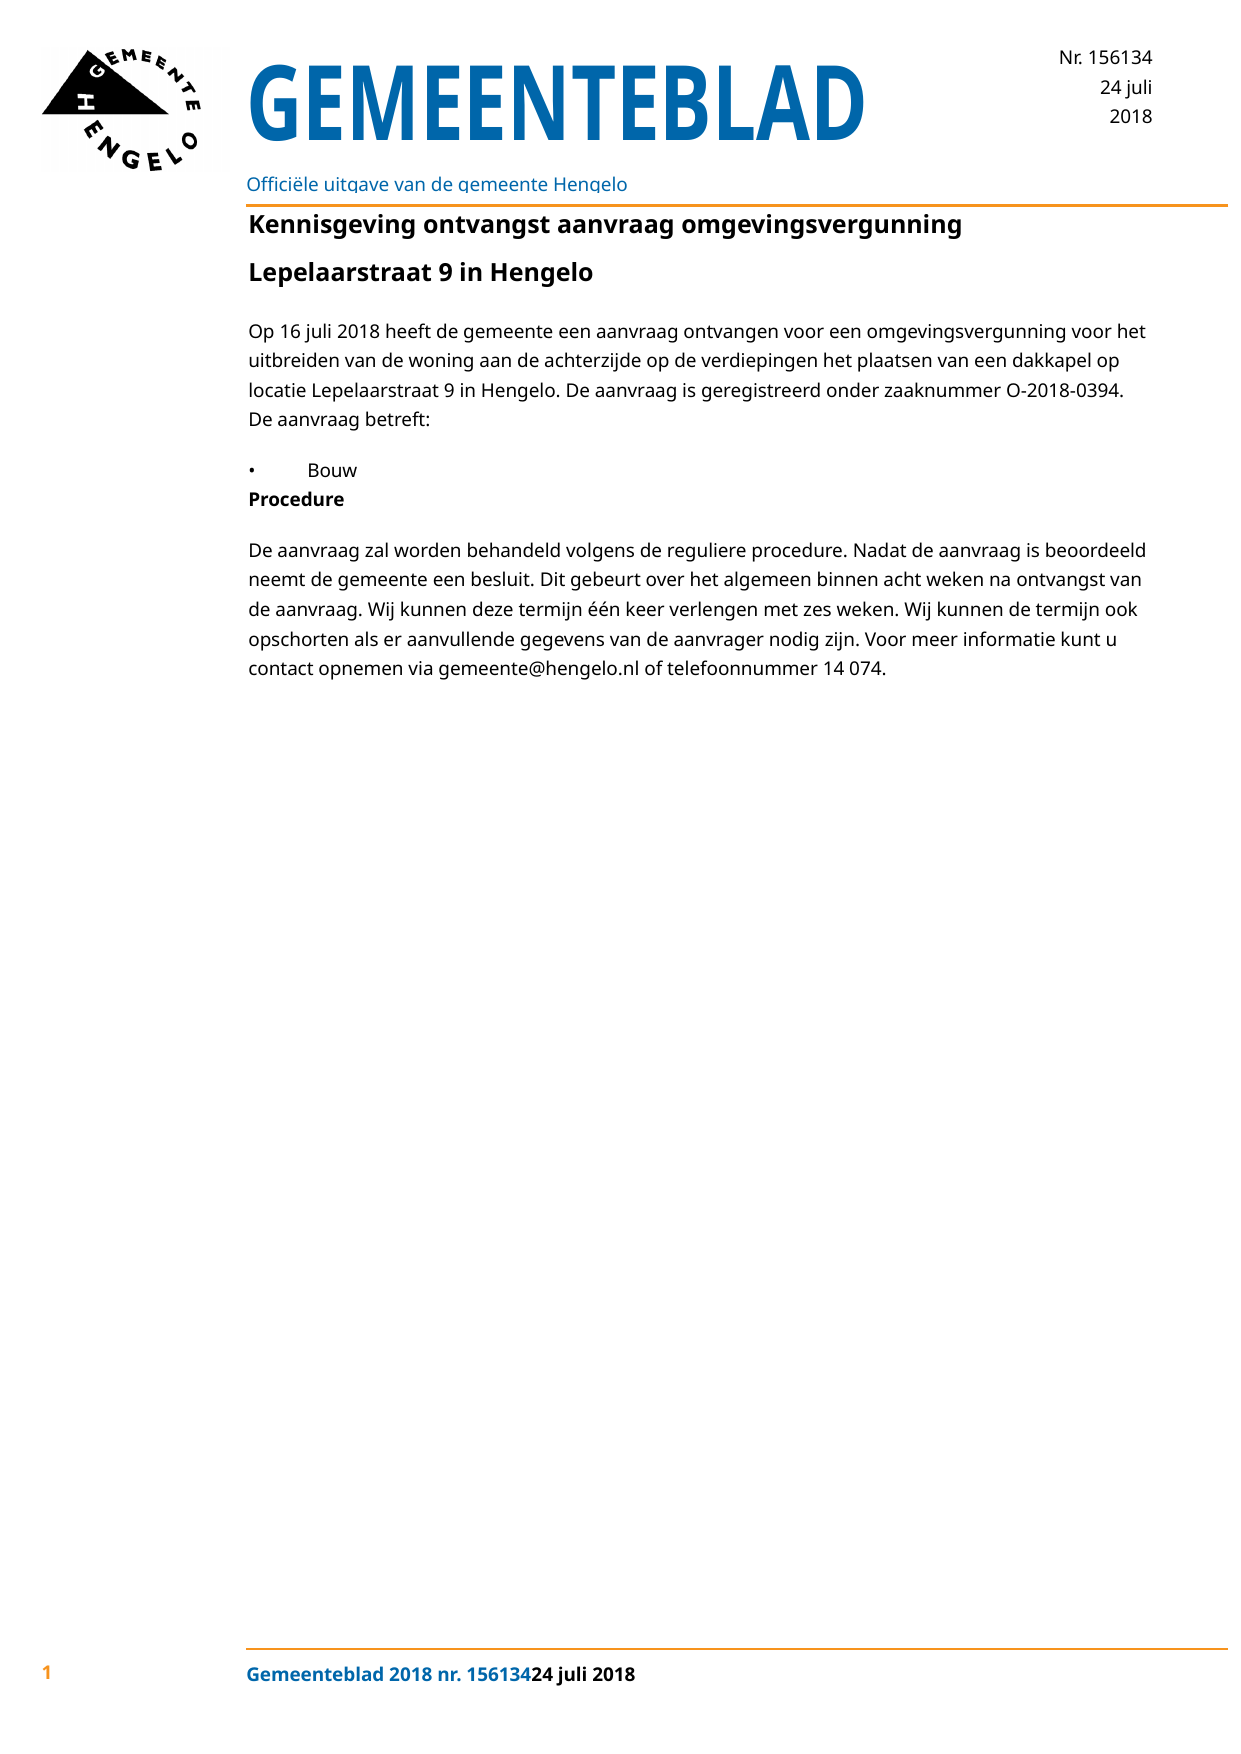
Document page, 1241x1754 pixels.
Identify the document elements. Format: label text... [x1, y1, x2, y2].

text Procedure [248, 487, 1152, 512]
text Op 16 juli 2018 heeft de gemeente een aanvraag ontvangen voor een omgevingsvergunning voor het uitbreiden van de woning aan de achterzijde op de verdiepingen het plaatsen van een dakkapel op locatie Lepelaarstraat 9 in Hengelo. De aanvraag is geregistreerd onder zaaknummer O-2018-0394. De aanvraag betreft: [248, 318, 1152, 432]
list Bouw [248, 457, 1152, 483]
text De aanvraag zal worden behandeld volgens de reguliere procedure. Nadat de aanvraag is beoordeeld neemt de gemeente een besluit. Dit gebeurt over het algemeen binnen acht weken na ontvangst van de aanvraag. Wij kunnen deze termijn één keer verlengen met zes weken. Wij kunnen de termijn ook opschorten als er aanvullende gegevens van de aanvrager nodig zijn. Voor meer informatie kunt u contact opnemen via gemeente@hengelo.nl of telefoonnummer 14 074. [248, 537, 1152, 681]
picture [41, 47, 231, 172]
text Kennisgeving ontvangst aanvraag omgevingsvergunning Lepelaarstraat 9 in Hengelo [248, 207, 1152, 288]
